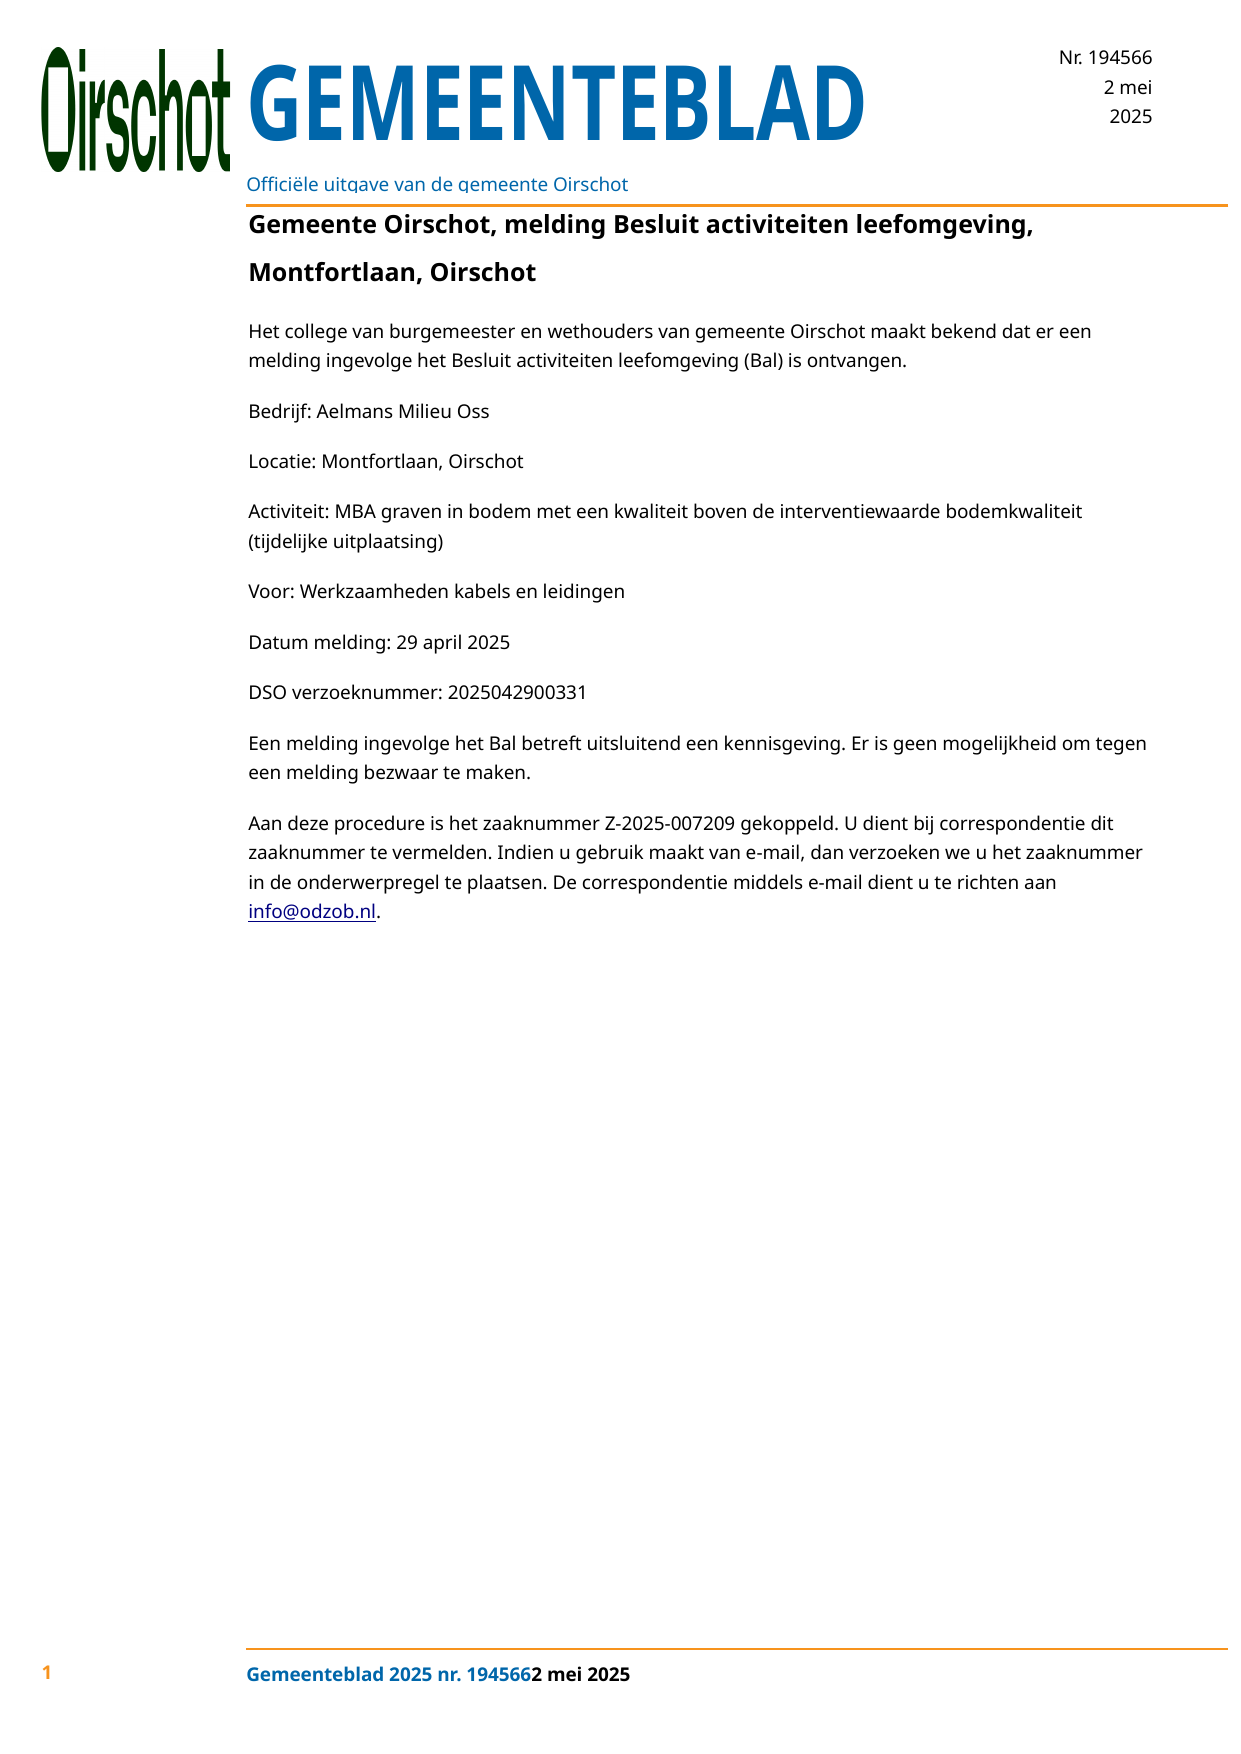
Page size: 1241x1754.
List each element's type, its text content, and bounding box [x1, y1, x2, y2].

text DSO verzoeknummer: 2025042900331 [248, 679, 1152, 705]
text Het college van burgemeester en wethouders van gemeente Oirschot maakt bekend dat er een melding ingevolge het Besluit activiteiten leefomgeving (Bal) is ontvangen. [248, 318, 1152, 373]
text Activiteit: MBA graven in bodem met een kwaliteit boven de interventiewaarde bodemkwaliteit (tijdelijke uitplaatsing) [248, 499, 1152, 554]
text Datum melding: 29 april 2025 [248, 629, 1152, 655]
picture [41, 47, 231, 172]
text Aan deze procedure is het zaaknummer Z-2025-007209 gekoppeld. U dient bij correspondentie dit zaaknummer te vermelden. Indien u gebruik maakt van e-mail, dan verzoeken we u het zaaknummer in de onderwerpregel te plaatsen. De correspondentie middels e-mail dient u te richten aan info@odzob.nl. [248, 810, 1152, 924]
text Een melding ingevolge het Bal betreft uitsluitend een kennisgeving. Er is geen mogelijkheid om tegen een melding bezwaar te maken. [248, 730, 1152, 785]
text Voor: Werkzaamheden kabels en leidingen [248, 579, 1152, 604]
text Bedrijf: Aelmans Milieu Oss [248, 398, 1152, 424]
text Gemeente Oirschot, melding Besluit activiteiten leefomgeving, Montfortlaan, Oirschot [248, 207, 1152, 288]
text Locatie: Montfortlaan, Oirschot [248, 448, 1152, 474]
